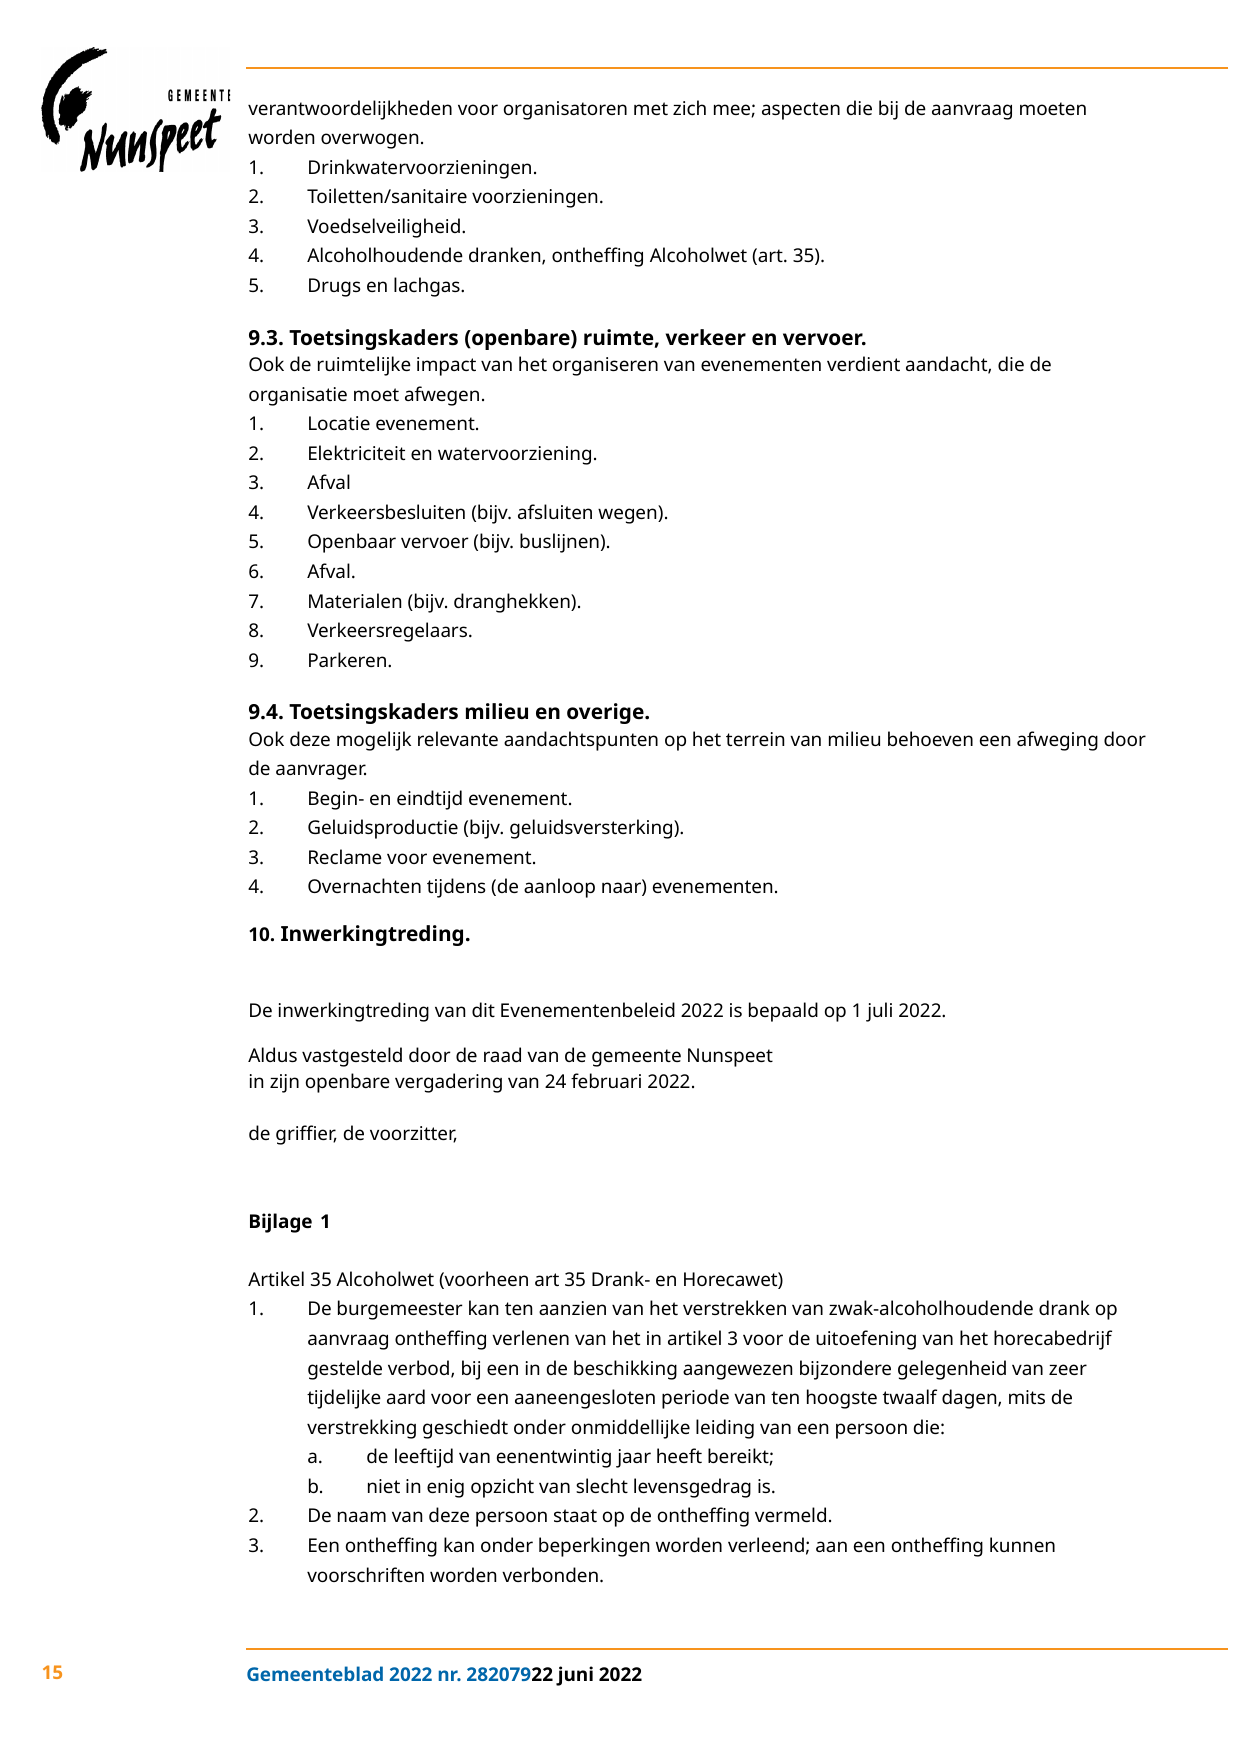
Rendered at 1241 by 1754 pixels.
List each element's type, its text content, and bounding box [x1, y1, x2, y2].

list Geluidsproductie (bijv. geluidsversterking). [248, 814, 1152, 840]
text 9.3. Toetsingskaders (openbare) ruimte, verkeer en vervoer. [248, 323, 1152, 351]
text Artikel 35 Alcoholwet (voorheen art 35 Drank- en Horecawet) [248, 1266, 1152, 1292]
list Overnachten tijdens (de aanloop naar) evenementen. [248, 874, 1152, 899]
list Drugs en lachgas. [248, 272, 1152, 298]
list Drinkwatervoorzieningen. [248, 154, 1152, 180]
text in zijn openbare vergadering van 24 februari 2022. [248, 1068, 1152, 1094]
list Alcoholhoudende dranken, ontheffing Alcoholwet (art. 35). [248, 243, 1152, 268]
list Verkeersregelaars. [248, 617, 1152, 643]
list Parkeren. [248, 647, 1152, 673]
list Materialen (bijv. dranghekken). [248, 588, 1152, 613]
text 9.4. Toetsingskaders milieu en overige. [248, 697, 1152, 726]
text De inwerkingtreding van dit Evenementenbeleid 2022 is bepaald op 1 juli 2022. [248, 997, 1152, 1023]
text Ook de ruimtelijke impact van het organiseren van evenementen verdient aandacht, die de organisatie moet afwegen. [248, 351, 1152, 406]
list De burgemeester kan ten aanzien van het verstrekken van zwak-alcoholhoudende drank op aanvraag ontheffing verlenen van het in artikel 3 voor de uitoefening van het horecabedrijf gestelde verbod, bij een in de beschikking aangewezen bijzondere gelegenheid van zeer tijdelijke aard voor een aaneengesloten periode van ten hoogste twaalf dagen, mits de verstrekking geschiedt onder onmiddellijke leiding van een persoon die: [248, 1296, 1152, 1439]
text Bijlage 1 [248, 1197, 1152, 1237]
list Een ontheffing kan onder beperkingen worden verleend; aan een ontheffing kunnen voorschriften worden verbonden. [248, 1532, 1152, 1587]
list Elektriciteit en watervoorziening. [248, 440, 1152, 466]
picture [41, 47, 231, 172]
list de leeftijd van eenentwintig jaar heeft bereikt; [307, 1443, 1152, 1469]
list Voedselveiligheid. [248, 213, 1152, 239]
text de griffier, de voorzitter, [248, 1120, 1152, 1146]
list Openbaar vervoer (bijv. buslijnen). [248, 529, 1152, 554]
list Afval [248, 469, 1152, 495]
text Aldus vastgesteld door de raad van de gemeente Nunspeet [248, 1043, 1152, 1068]
list Locatie evenement. [248, 410, 1152, 436]
list Begin- en eindtijd evenement. [248, 785, 1152, 811]
list De naam van deze persoon staat op de ontheffing vermeld. [248, 1503, 1152, 1528]
list Verkeersbesluiten (bijv. afsluiten wegen). [248, 499, 1152, 525]
list niet in enig opzicht van slecht levensgedrag is. [307, 1473, 1152, 1499]
text 10. Inwerkingtreding. [248, 919, 1152, 948]
text Ook deze mogelijk relevante aandachtspunten op het terrein van milieu behoeven een afweging door de aanvrager. [248, 726, 1152, 781]
text verantwoordelijkheden voor organisatoren met zich mee; aspecten die bij de aanvraag moeten worden overwogen. [248, 95, 1152, 150]
list Reclame voor evenement. [248, 844, 1152, 870]
list Afval. [248, 558, 1152, 584]
list Toiletten/sanitaire voorzieningen. [248, 183, 1152, 209]
